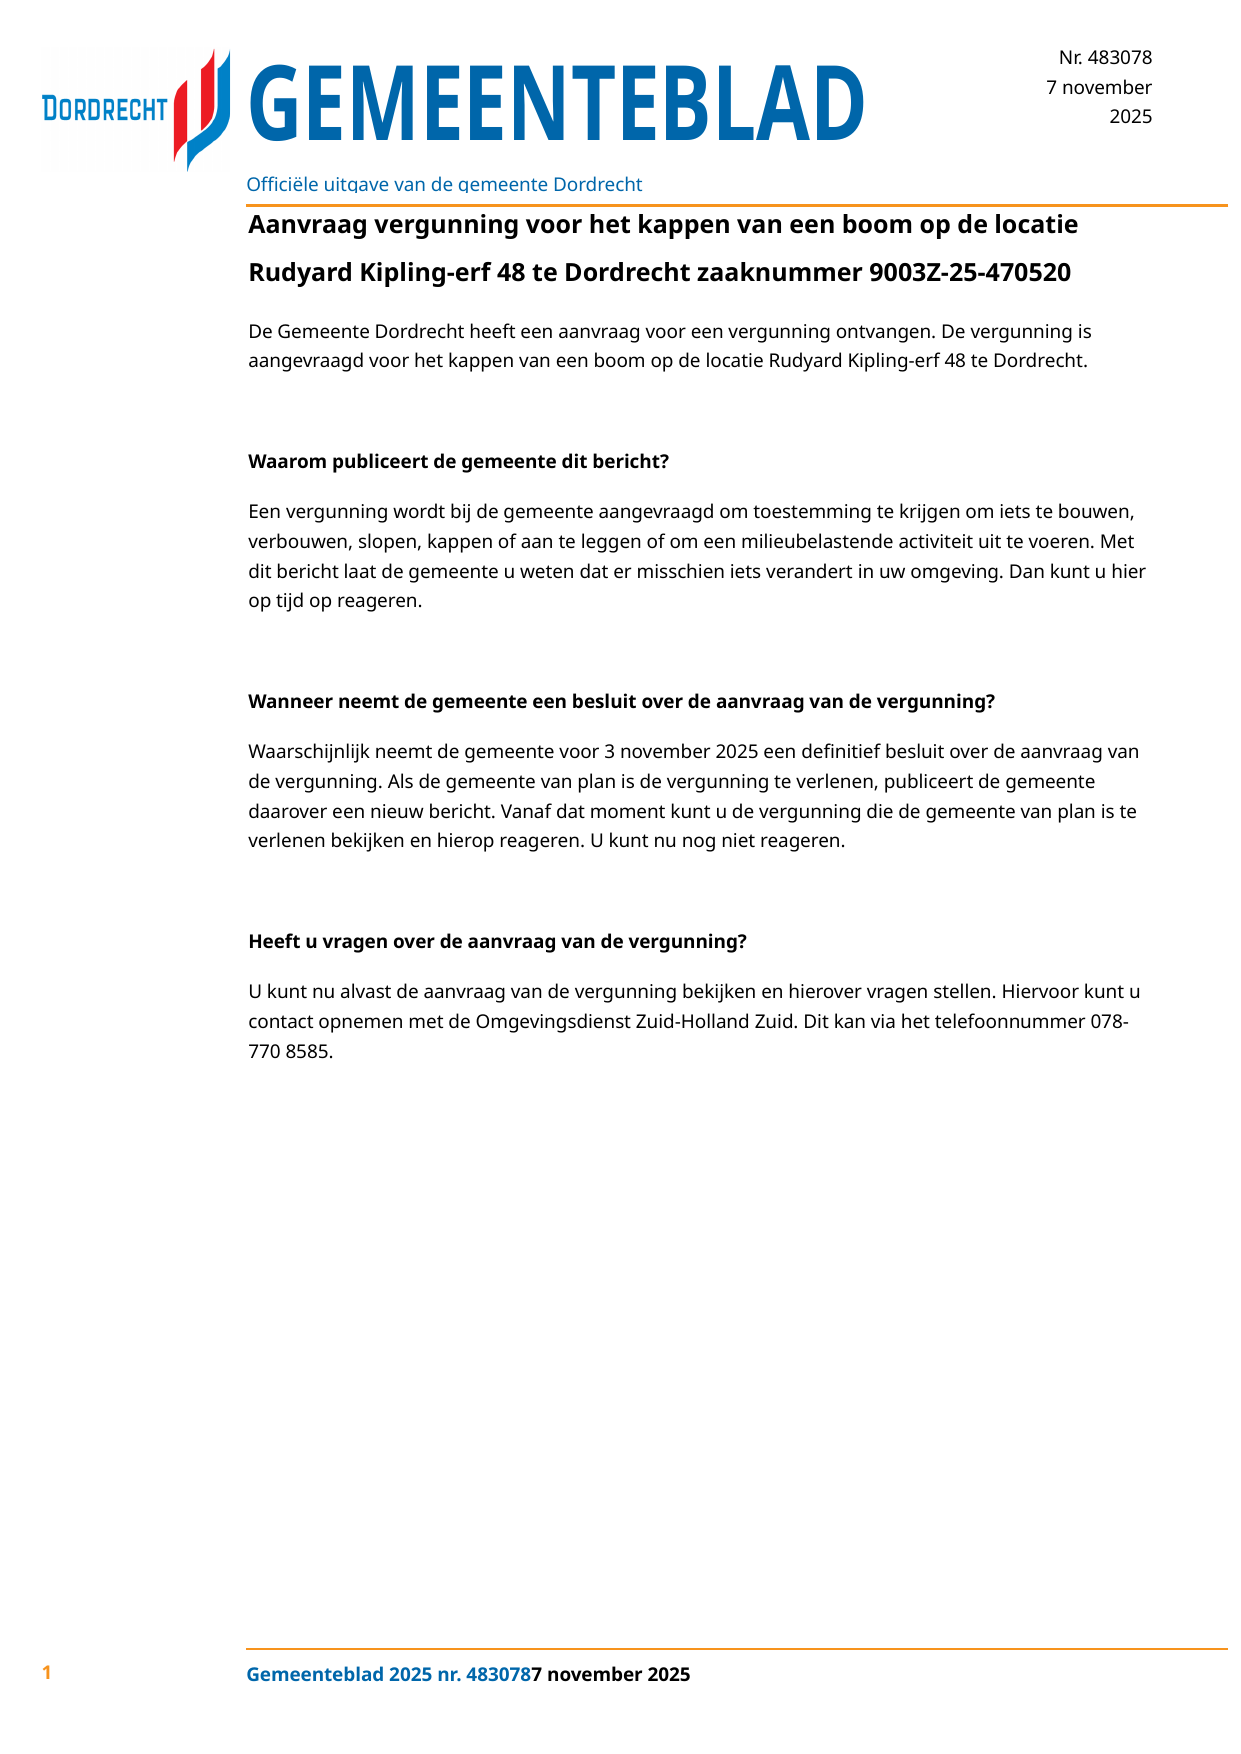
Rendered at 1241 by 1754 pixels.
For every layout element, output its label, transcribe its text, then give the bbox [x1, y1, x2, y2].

text U kunt nu alvast de aanvraag van de vergunning bekijken en hierover vragen stellen. Hiervoor kunt u contact opnemen met de Omgevingsdienst Zuid-Holland Zuid. Dit kan via het telefoonnummer 078-770 8585. [248, 979, 1152, 1064]
picture [41, 47, 231, 172]
text Aanvraag vergunning voor het kappen van een boom op de locatie Rudyard Kipling-erf 48 te Dordrecht zaaknummer 9003Z-25-470520 [248, 207, 1152, 288]
text Een vergunning wordt bij de gemeente aangevraagd om toestemming te krijgen om iets te bouwen, verbouwen, slopen, kappen of aan te leggen of om een milieubelastende activiteit uit te voeren. Met dit bericht laat de gemeente u weten dat er misschien iets verandert in uw omgeving. Dan kunt u hier op tijd op reageren. [248, 499, 1152, 613]
text Waarom publiceert de gemeente dit bericht? [248, 448, 1152, 474]
text De Gemeente Dordrecht heeft een aanvraag voor een vergunning ontvangen. De vergunning is aangevraagd voor het kappen van een boom op de locatie Rudyard Kipling-erf 48 te Dordrecht. [248, 318, 1152, 373]
text Waarschijnlijk neemt de gemeente voor 3 november 2025 een definitief besluit over de aanvraag van de vergunning. Als de gemeente van plan is de vergunning te verlenen, publiceert de gemeente daarover een nieuw bericht. Vanaf dat moment kunt u de vergunning die de gemeente van plan is te verlenen bekijken en hierop reageren. U kunt nu nog niet reageren. [248, 739, 1152, 853]
text Wanneer neemt de gemeente een besluit over de aanvraag van de vergunning? [248, 688, 1152, 714]
text Heeft u vragen over de aanvraag van de vergunning? [248, 928, 1152, 954]
